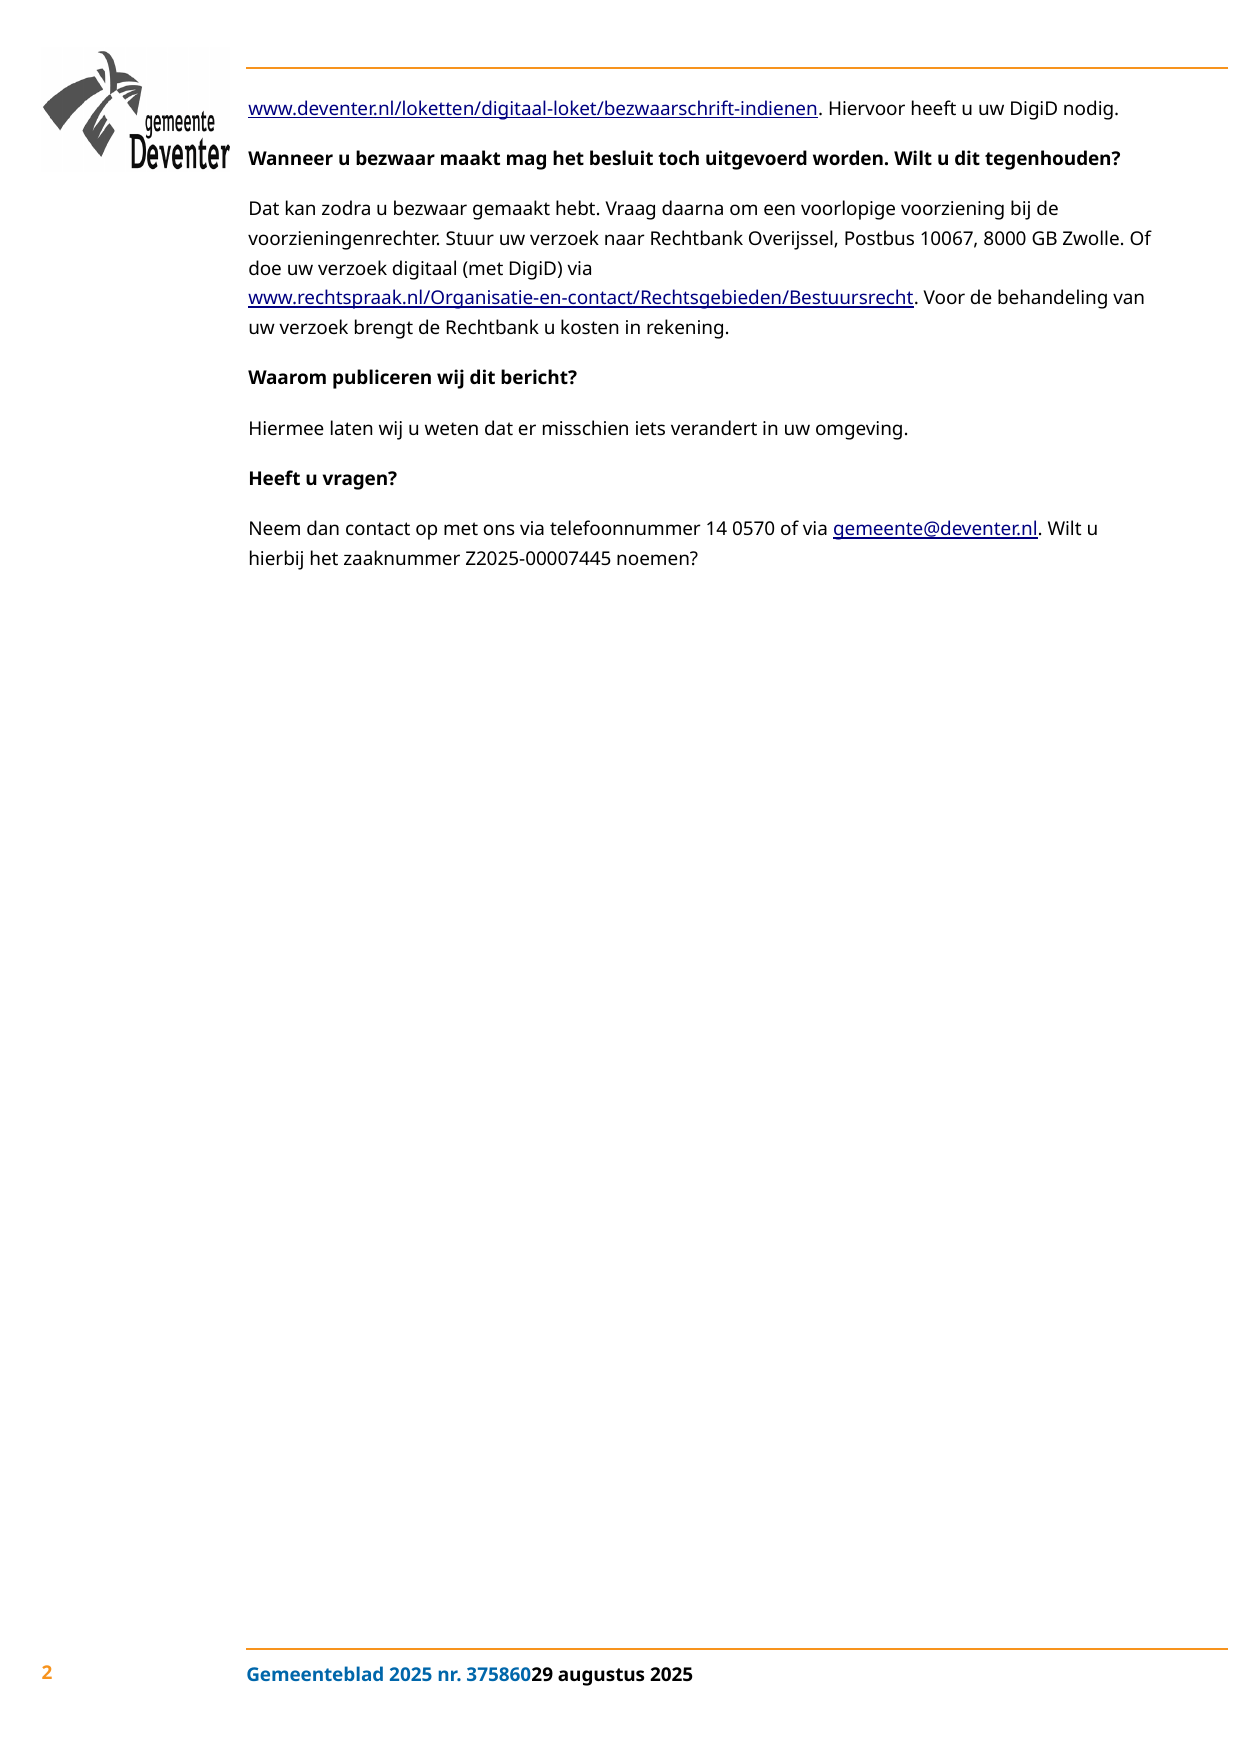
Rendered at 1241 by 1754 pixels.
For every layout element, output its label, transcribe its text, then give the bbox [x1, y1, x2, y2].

text Neem dan contact op met ons via telefoonnummer 14 0570 of via gemeente@deventer.nl. Wilt u hierbij het zaaknummer Z2025-00007445 noemen? [248, 516, 1152, 571]
text Dat kan zodra u bezwaar gemaakt hebt. Vraag daarna om een voorlopige voorziening bij de voorzieningenrechter. Stuur uw verzoek naar Rechtbank Overijssel, Postbus 10067, 8000 GB Zwolle. Of doe uw verzoek digitaal (met DigiD) via www.rechtspraak.nl/Organisatie-en-contact/Rechtsgebieden/Bestuursrecht. Voor de behandeling van uw verzoek brengt de Rechtbank u kosten in rekening. [248, 196, 1152, 340]
text Heeft u vragen? [248, 465, 1152, 491]
text Wanneer u bezwaar maakt mag het besluit toch uitgevoerd worden. Wilt u dit tegenhouden? [248, 145, 1152, 171]
text Waarom publiceren wij dit bericht? [248, 364, 1152, 390]
picture [41, 47, 231, 172]
text www.deventer.nl/loketten/digitaal-loket/bezwaarschrift-indienen. Hiervoor heeft u uw DigiD nodig. [248, 95, 1152, 121]
text Hiermee laten wij u weten dat er misschien iets verandert in uw omgeving. [248, 415, 1152, 441]
